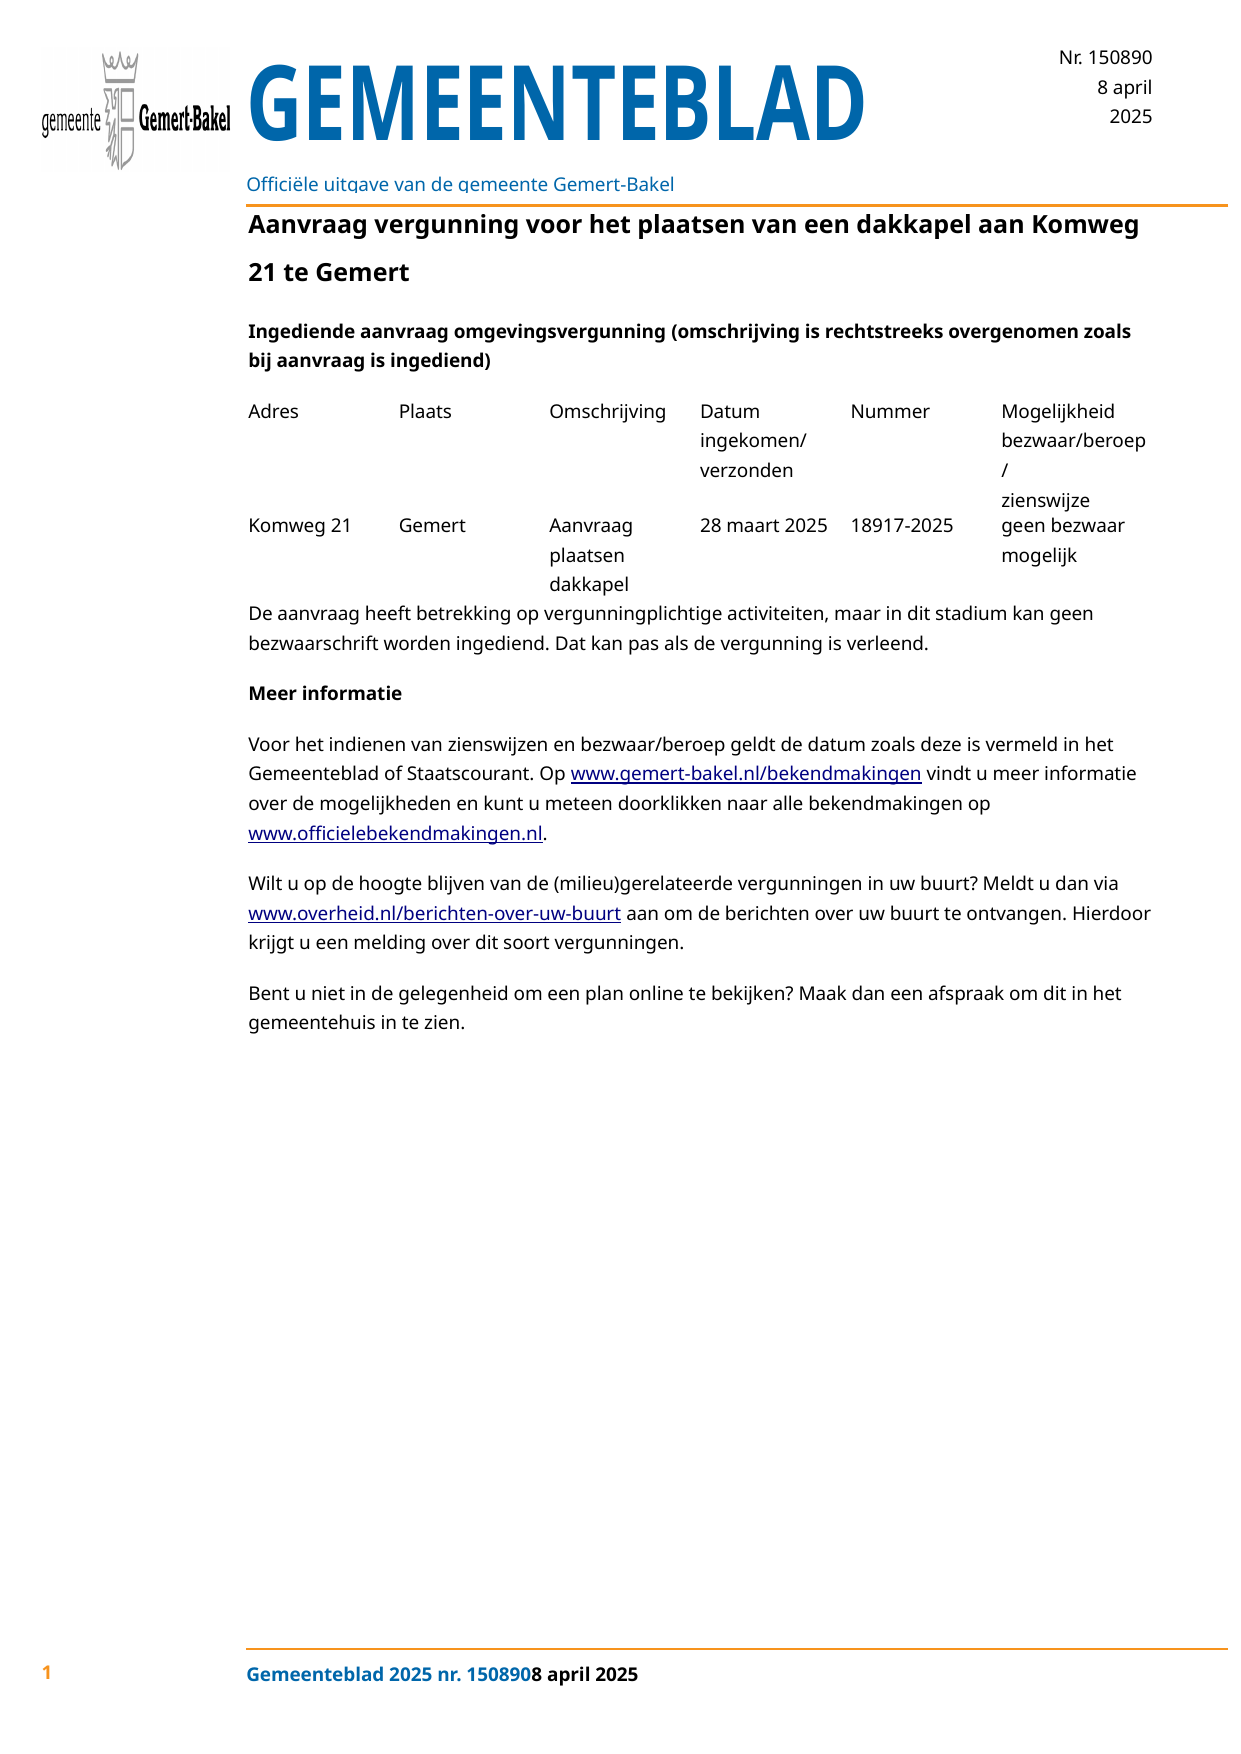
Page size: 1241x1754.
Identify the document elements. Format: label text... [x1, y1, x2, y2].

text Aanvraag vergunning voor het plaatsen van een dakkapel aan Komweg 21 te Gemert [248, 207, 1152, 288]
table_cell Gemert [399, 513, 549, 597]
table_header Mogelijkheid bezwaar/beroep/ zienswijze [1001, 398, 1152, 512]
text Ingediende aanvraag omgevingsvergunning (omschrijving is rechtstreeks overgenomen zoals bij aanvraag is ingediend) [248, 318, 1152, 373]
table_header Plaats [399, 398, 549, 512]
table_header Adres [248, 398, 398, 512]
table_cell 28 maart 2025 [700, 513, 850, 597]
text De aanvraag heeft betrekking op vergunningplichtige activiteiten, maar in dit stadium kan geen bezwaarschrift worden ingediend. Dat kan pas als de vergunning is verleend. [248, 601, 1152, 656]
table_header Datum ingekomen/ verzonden [700, 398, 850, 512]
text Voor het indienen van zienswijzen en bezwaar/beroep geldt de datum zoals deze is vermeld in het Gemeenteblad of Staatscourant. Op www.gemert-bakel.nl/bekendmakingen vindt u meer informatie over de mogelijkheden en kunt u meteen doorklikken naar alle bekendmakingen op www.officielebekendmakingen.nl. [248, 731, 1152, 846]
picture [41, 47, 231, 172]
table_header Nummer [850, 398, 1001, 512]
text Bent u niet in de gelegenheid om een plan online te bekijken? Maak dan een afspraak om dit in het gemeentehuis in te zien. [248, 980, 1152, 1035]
table_cell Komweg 21 [248, 513, 398, 597]
table_cell geen bezwaar mogelijk [1001, 513, 1152, 597]
table_header Omschrijving [549, 398, 700, 512]
text Wilt u op de hoogte blijven van de (milieu)gerelateerde vergunningen in uw buurt? Meldt u dan via www.overheid.nl/berichten-over-uw-buurt aan om de berichten over uw buurt te ontvangen. Hierdoor krijgt u een melding over dit soort vergunningen. [248, 870, 1152, 955]
table_cell 18917-2025 [850, 513, 1001, 597]
text Meer informatie [248, 681, 1152, 706]
table_cell Aanvraag plaatsen dakkapel [549, 513, 700, 597]
